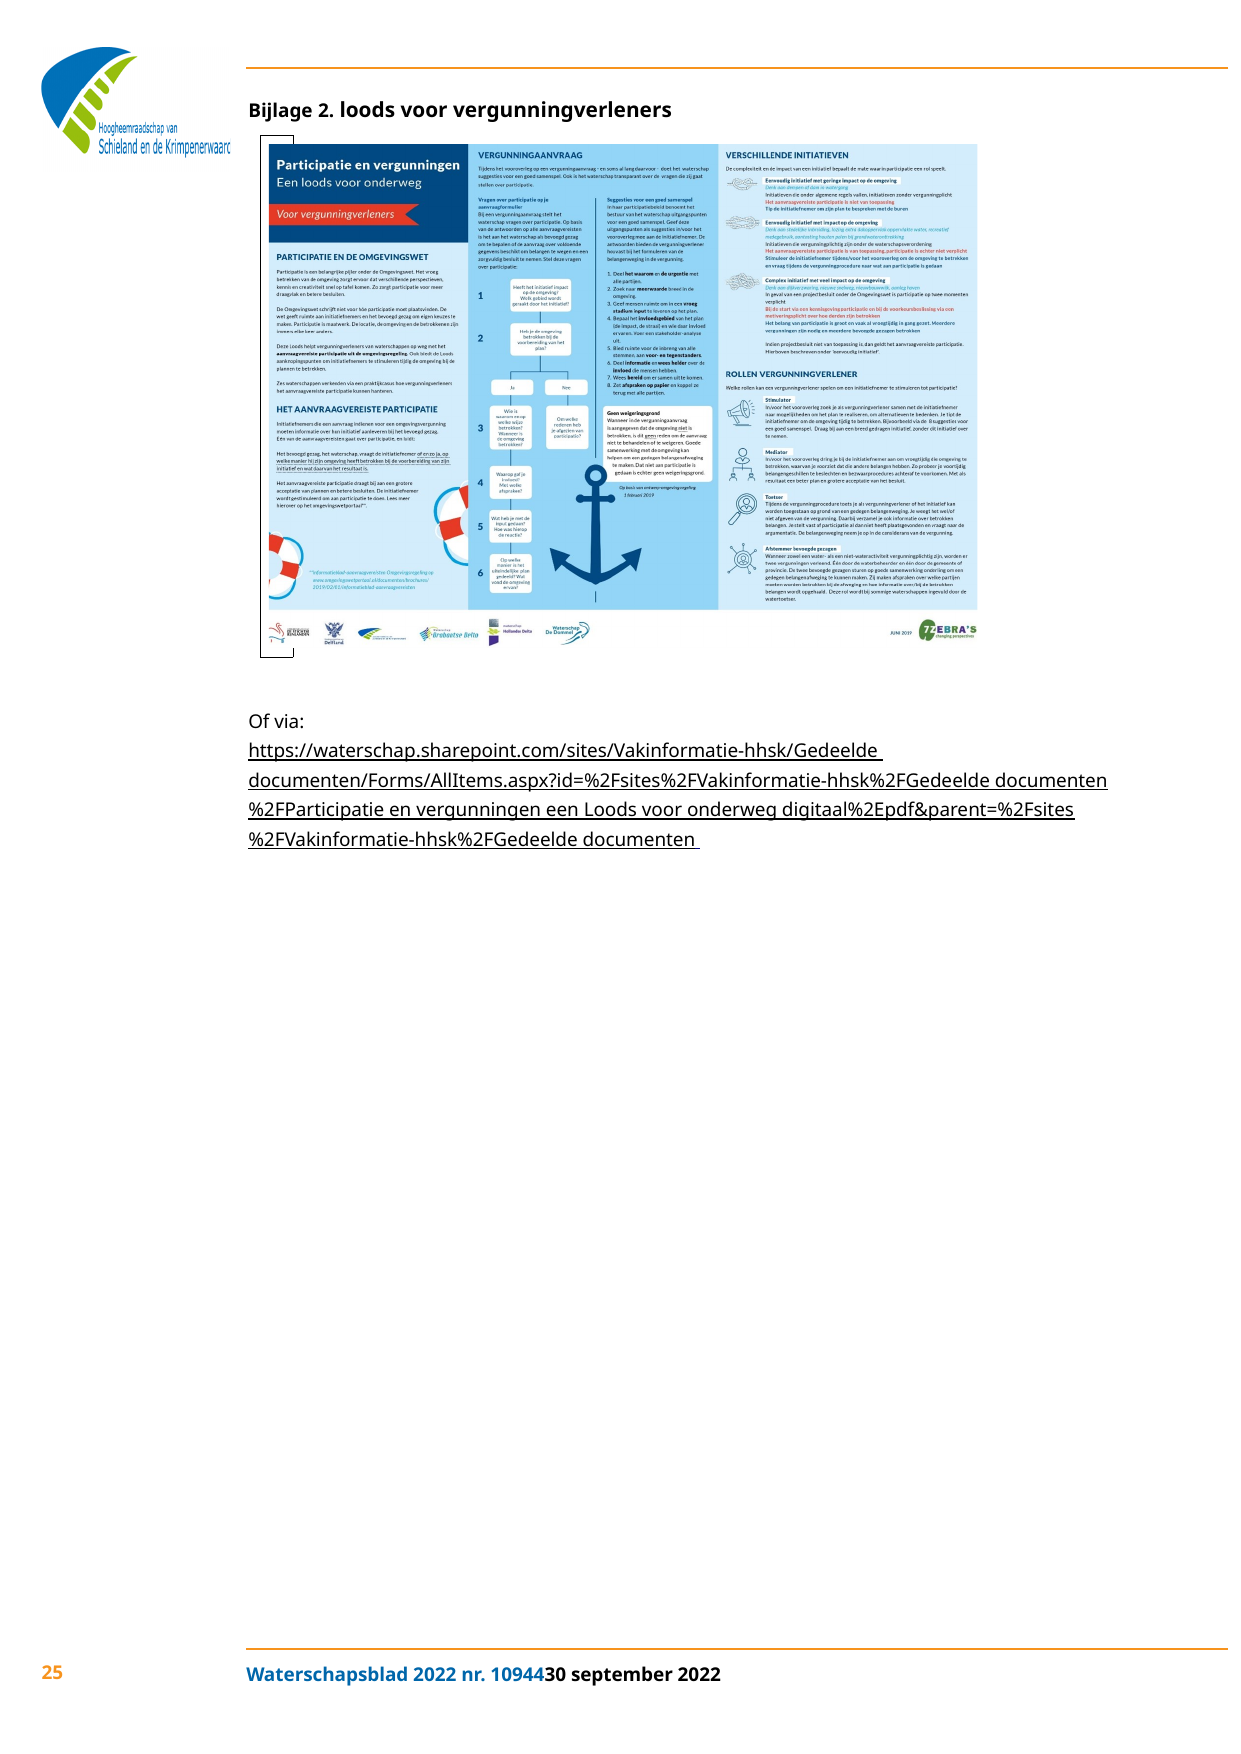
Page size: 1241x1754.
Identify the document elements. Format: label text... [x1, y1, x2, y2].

text Bijlage 2. loods voor vergunningverleners [248, 95, 1152, 123]
text https://waterschap.sharepoint.com/sites/Vakinformatie-hhsk/Gedeelde documenten/Forms/AllItems.aspx?id=%2Fsites%2FVakinformatie-hhsk%2FGedeelde documenten%2FParticipatie en vergunningen een Loods voor onderweg digitaal%2Epdf&parent=%2Fsites%2FVakinformatie-hhsk%2FGedeelde documenten [248, 737, 1152, 852]
text Of via: [248, 708, 1152, 733]
picture [41, 47, 231, 172]
picture [268, 144, 978, 648]
